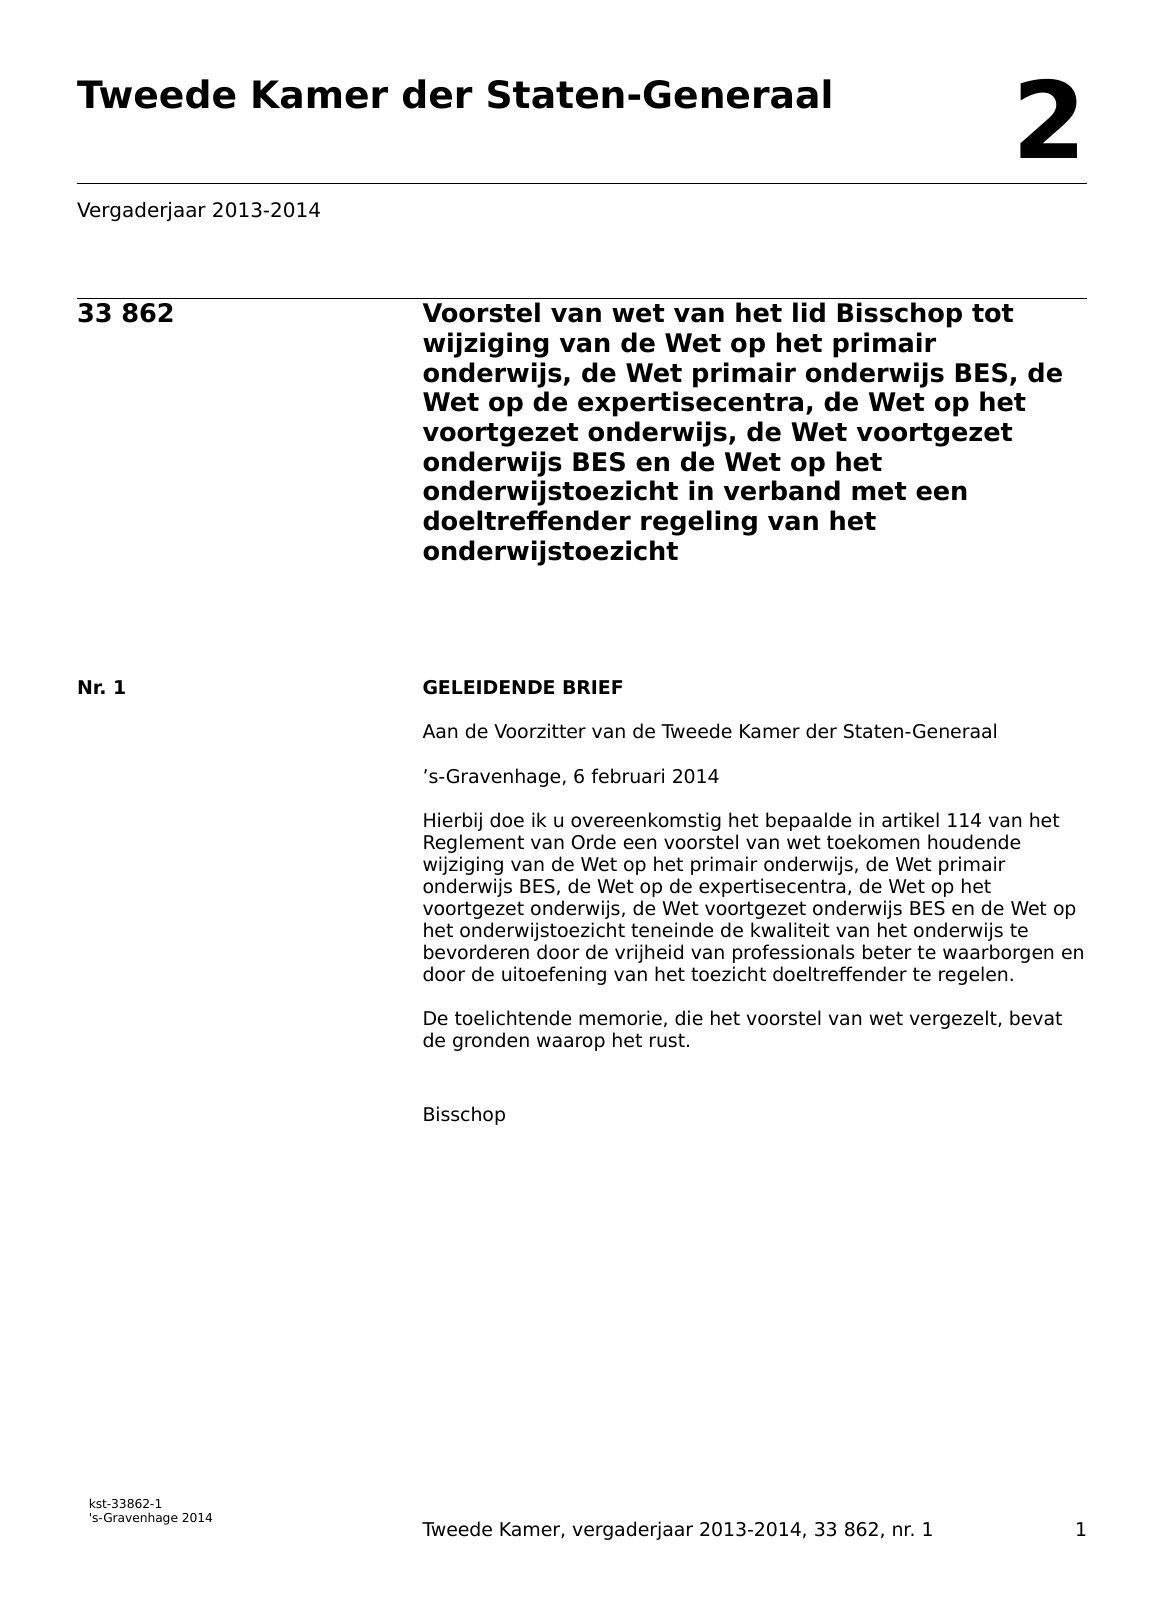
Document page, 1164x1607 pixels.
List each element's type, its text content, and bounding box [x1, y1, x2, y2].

table_header 2 [886, 59, 1087, 183]
text Hierbij doe ik u overeenkomstig het bepaalde in artikel 114 van het Reglement van Orde een voorstel van wet toekomen houdende wijziging van de Wet op het primair onderwijs, de Wet primair onderwijs BES, de Wet op de expertisecentra, de Wet op het voortgezet onderwijs, de Wet voortgezet onderwijs BES en de Wet op het onderwijstoezicht teneinde de kwaliteit van het onderwijs te bevorderen door de vrijheid van professionals beter te waarborgen en door de uitoefening van het toezicht doeltreffender te regelen. [422, 810, 1087, 986]
text 's-Gravenhage 2014 [88, 1511, 323, 1525]
table_header Tweede Kamer der Staten-Generaal [77, 59, 886, 183]
text Aan de Voorzitter van de Tweede Kamer der Staten-Generaal [422, 721, 1087, 743]
subtitle 33 862 Voorstel van wet van het lid Bisschop tot wijziging van de Wet op het primair onderwijs, de Wet primair onderwijs BES, de Wet op de expertisecentra, de Wet op het voortgezet onderwijs, de Wet voortgezet onderwijs BES en de Wet op het onderwijstoezicht in verband met een doeltreffender regeling van het onderwijstoezicht [77, 299, 1087, 566]
text De toelichtende memorie, die het voorstel van wet vergezelt, bevat de gronden waarop het rust. [422, 1008, 1087, 1052]
subtitle Nr. 1 GELEIDENDE BRIEF [77, 677, 1087, 699]
table_cell Vergaderjaar 2013-2014 [77, 184, 1087, 298]
text Bisschop [422, 1082, 1087, 1126]
text ’s-Gravenhage, 6 februari 2014 [422, 766, 1087, 787]
text kst-33862-1 [88, 1497, 323, 1511]
